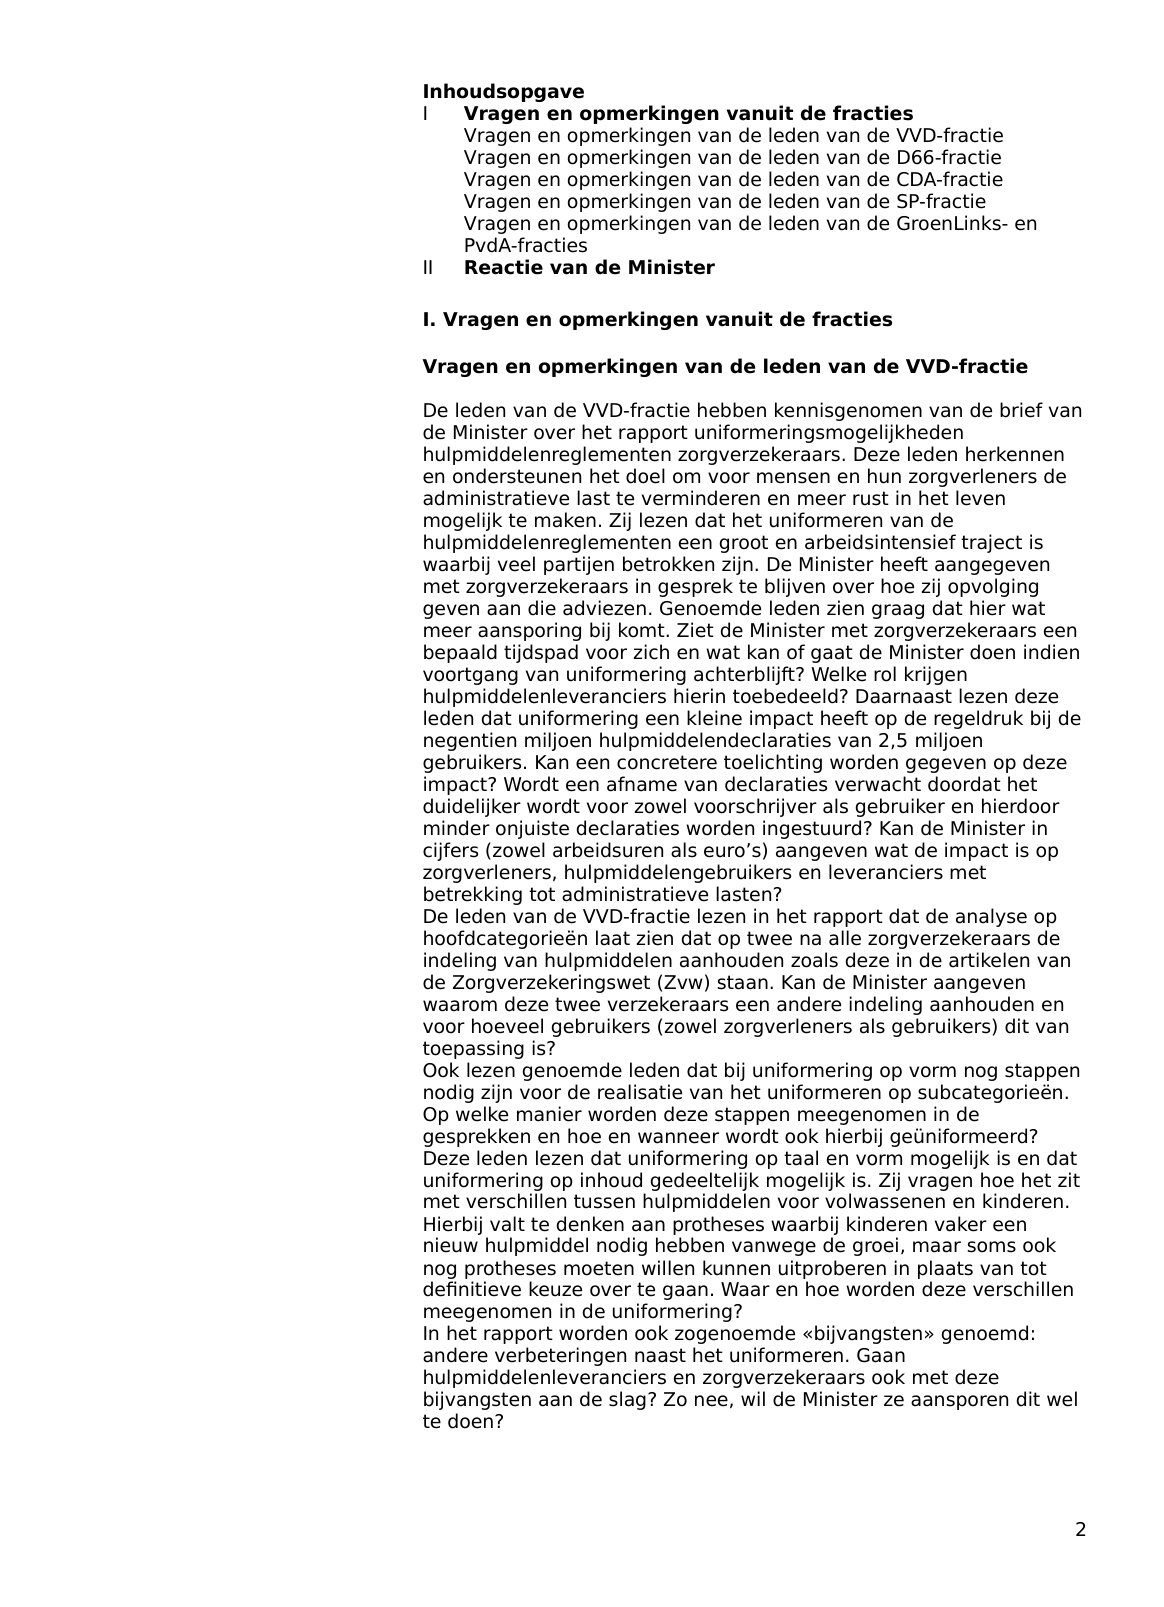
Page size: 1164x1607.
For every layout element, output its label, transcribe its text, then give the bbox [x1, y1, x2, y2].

text Vragen en opmerkingen van de leden van de GroenLinks- en PvdA-fracties [464, 213, 1087, 257]
text Vragen en opmerkingen van de leden van de SP-fractie [464, 191, 1087, 213]
text Vragen en opmerkingen van de leden van de CDA-fractie [464, 169, 1087, 191]
text I Vragen en opmerkingen vanuit de fracties [422, 103, 1087, 125]
text De leden van de VVD-fractie lezen in het rapport dat de analyse op hoofdcategorieën laat zien dat op twee na alle zorgverzekeraars de indeling van hulpmiddelen aanhouden zoals deze in de artikelen van de Zorgverzekeringswet (Zvw) staan. Kan de Minister aangeven waarom deze twee verzekeraars een andere indeling aanhouden en voor hoeveel gebruikers (zowel zorgverleners als gebruikers) dit van toepassing is? [422, 906, 1087, 1059]
text De leden van de VVD-fractie hebben kennisgenomen van de brief van de Minister over het rapport uniformeringsmogelijkheden hulpmiddelenreglementen zorgverzekeraars. Deze leden herkennen en ondersteunen het doel om voor mensen en hun zorgverleners de administratieve last te verminderen en meer rust in het leven mogelijk te maken. Zij lezen dat het uniformeren van de hulpmiddelenreglementen een groot en arbeidsintensief traject is waarbij veel partijen betrokken zijn. De Minister heeft aangegeven met zorgverzekeraars in gesprek te blijven over hoe zij opvolging geven aan die adviezen. Genoemde leden zien graag dat hier wat meer aansporing bij komt. Ziet de Minister met zorgverzekeraars een bepaald tijdspad voor zich en wat kan of gaat de Minister doen indien voortgang van uniformering achterblijft? Welke rol krijgen hulpmiddelenleveranciers hierin toebedeeld? Daarnaast lezen deze leden dat uniformering een kleine impact heeft op de regeldruk bij de negentien miljoen hulpmiddelendeclaraties van 2,5 miljoen gebruikers. Kan een concretere toelichting worden gegeven op deze impact? Wordt een afname van declaraties verwacht doordat het duidelijker wordt voor zowel voorschrijver als gebruiker en hierdoor minder onjuiste declaraties worden ingestuurd? Kan de Minister in cijfers (zowel arbeidsuren als euro’s) aangeven wat de impact is op zorgverleners, hulpmiddelengebruikers en leveranciers met betrekking tot administratieve lasten? [422, 400, 1087, 906]
subtitle I. Vragen en opmerkingen vanuit de fracties [422, 309, 1087, 331]
text In het rapport worden ook zogenoemde «bijvangsten» genoemd: andere verbeteringen naast het uniformeren. Gaan hulpmiddelenleveranciers en zorgverzekeraars ook met deze bijvangsten aan de slag? Zo nee, wil de Minister ze aansporen dit wel te doen? [422, 1323, 1087, 1433]
subtitle Inhoudsopgave [422, 81, 1087, 103]
text Vragen en opmerkingen van de leden van de D66-fractie [464, 147, 1087, 169]
text Vragen en opmerkingen van de leden van de VVD-fractie [464, 125, 1087, 147]
subtitle Vragen en opmerkingen van de leden van de VVD-fractie [422, 356, 1087, 378]
text II Reactie van de Minister [422, 257, 1087, 279]
text Ook lezen genoemde leden dat bij uniformering op vorm nog stappen nodig zijn voor de realisatie van het uniformeren op subcategorieën. Op welke manier worden deze stappen meegenomen in de gesprekken en hoe en wanneer wordt ook hierbij geüniformeerd? Deze leden lezen dat uniformering op taal en vorm mogelijk is en dat uniformering op inhoud gedeeltelijk mogelijk is. Zij vragen hoe het zit met verschillen tussen hulpmiddelen voor volwassenen en kinderen. Hierbij valt te denken aan protheses waarbij kinderen vaker een nieuw hulpmiddel nodig hebben vanwege de groei, maar soms ook nog protheses moeten willen kunnen uitproberen in plaats van tot definitieve keuze over te gaan. Waar en hoe worden deze verschillen meegenomen in de uniformering? [422, 1059, 1087, 1323]
